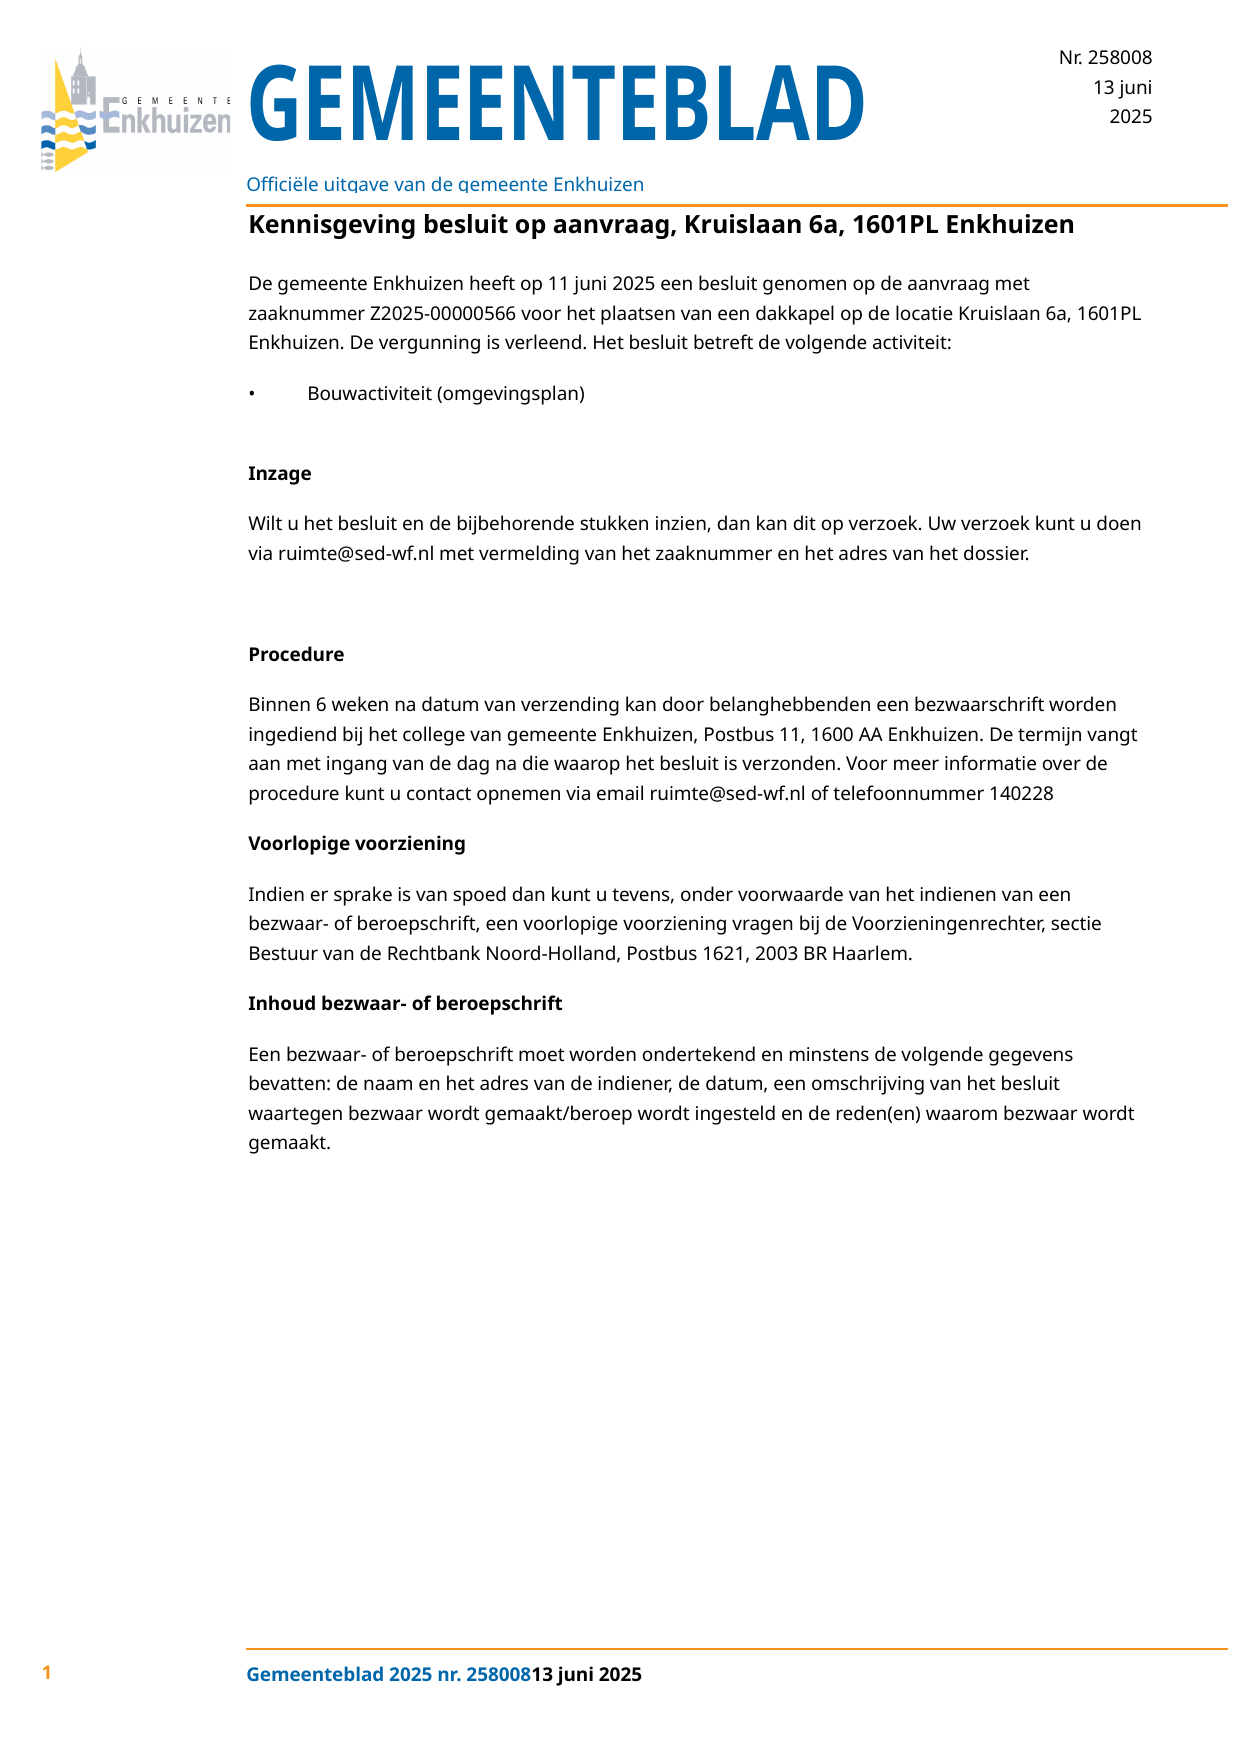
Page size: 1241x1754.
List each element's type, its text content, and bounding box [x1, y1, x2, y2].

text Indien er sprake is van spoed dan kunt u tevens, onder voorwaarde van het indienen van een bezwaar- of beroepschrift, een voorlopige voorziening vragen bij de Voorzieningenrechter, sectie Bestuur van de Rechtbank Noord-Holland, Postbus 1621, 2003 BR Haarlem. [248, 881, 1152, 966]
text De gemeente Enkhuizen heeft op 11 juni 2025 een besluit genomen op de aanvraag met zaaknummer Z2025-00000566 voor het plaatsen van een dakkapel op de locatie Kruislaan 6a, 1601PL Enkhuizen. De vergunning is verleend. Het besluit betreft de volgende activiteit: [248, 270, 1152, 355]
text Kennisgeving besluit op aanvraag, Kruislaan 6a, 1601PL Enkhuizen [248, 207, 1152, 241]
text Inhoud bezwaar- of beroepschrift [248, 990, 1152, 1016]
text Binnen 6 weken na datum van verzending kan door belanghebbenden een bezwaarschrift worden ingediend bij het college van gemeente Enkhuizen, Postbus 11, 1600 AA Enkhuizen. De termijn vangt aan met ingang van de dag na die waarop het besluit is verzonden. Voor meer informatie over de procedure kunt u contact opnemen via email ruimte@sed-wf.nl of telefoonnummer 140228 [248, 691, 1152, 806]
text Procedure [248, 641, 1152, 666]
text Voorlopige voorziening [248, 830, 1152, 856]
picture [41, 47, 231, 172]
list Bouwactiviteit (omgevingsplan) [248, 380, 1152, 406]
text Wilt u het besluit en de bijbehorende stukken inzien, dan kan dit op verzoek. Uw verzoek kunt u doen via ruimte@sed-wf.nl met vermelding van het zaaknummer en het adres van het dossier. [248, 510, 1152, 566]
text Inzage [248, 460, 1152, 486]
text Een bezwaar- of beroepschrift moet worden ondertekend en minstens de volgende gegevens bevatten: de naam en het adres van de indiener, de datum, een omschrijving van het besluit waartegen bezwaar wordt gemaakt/beroep wordt ingesteld en de reden(en) waarom bezwaar wordt gemaakt. [248, 1041, 1152, 1155]
